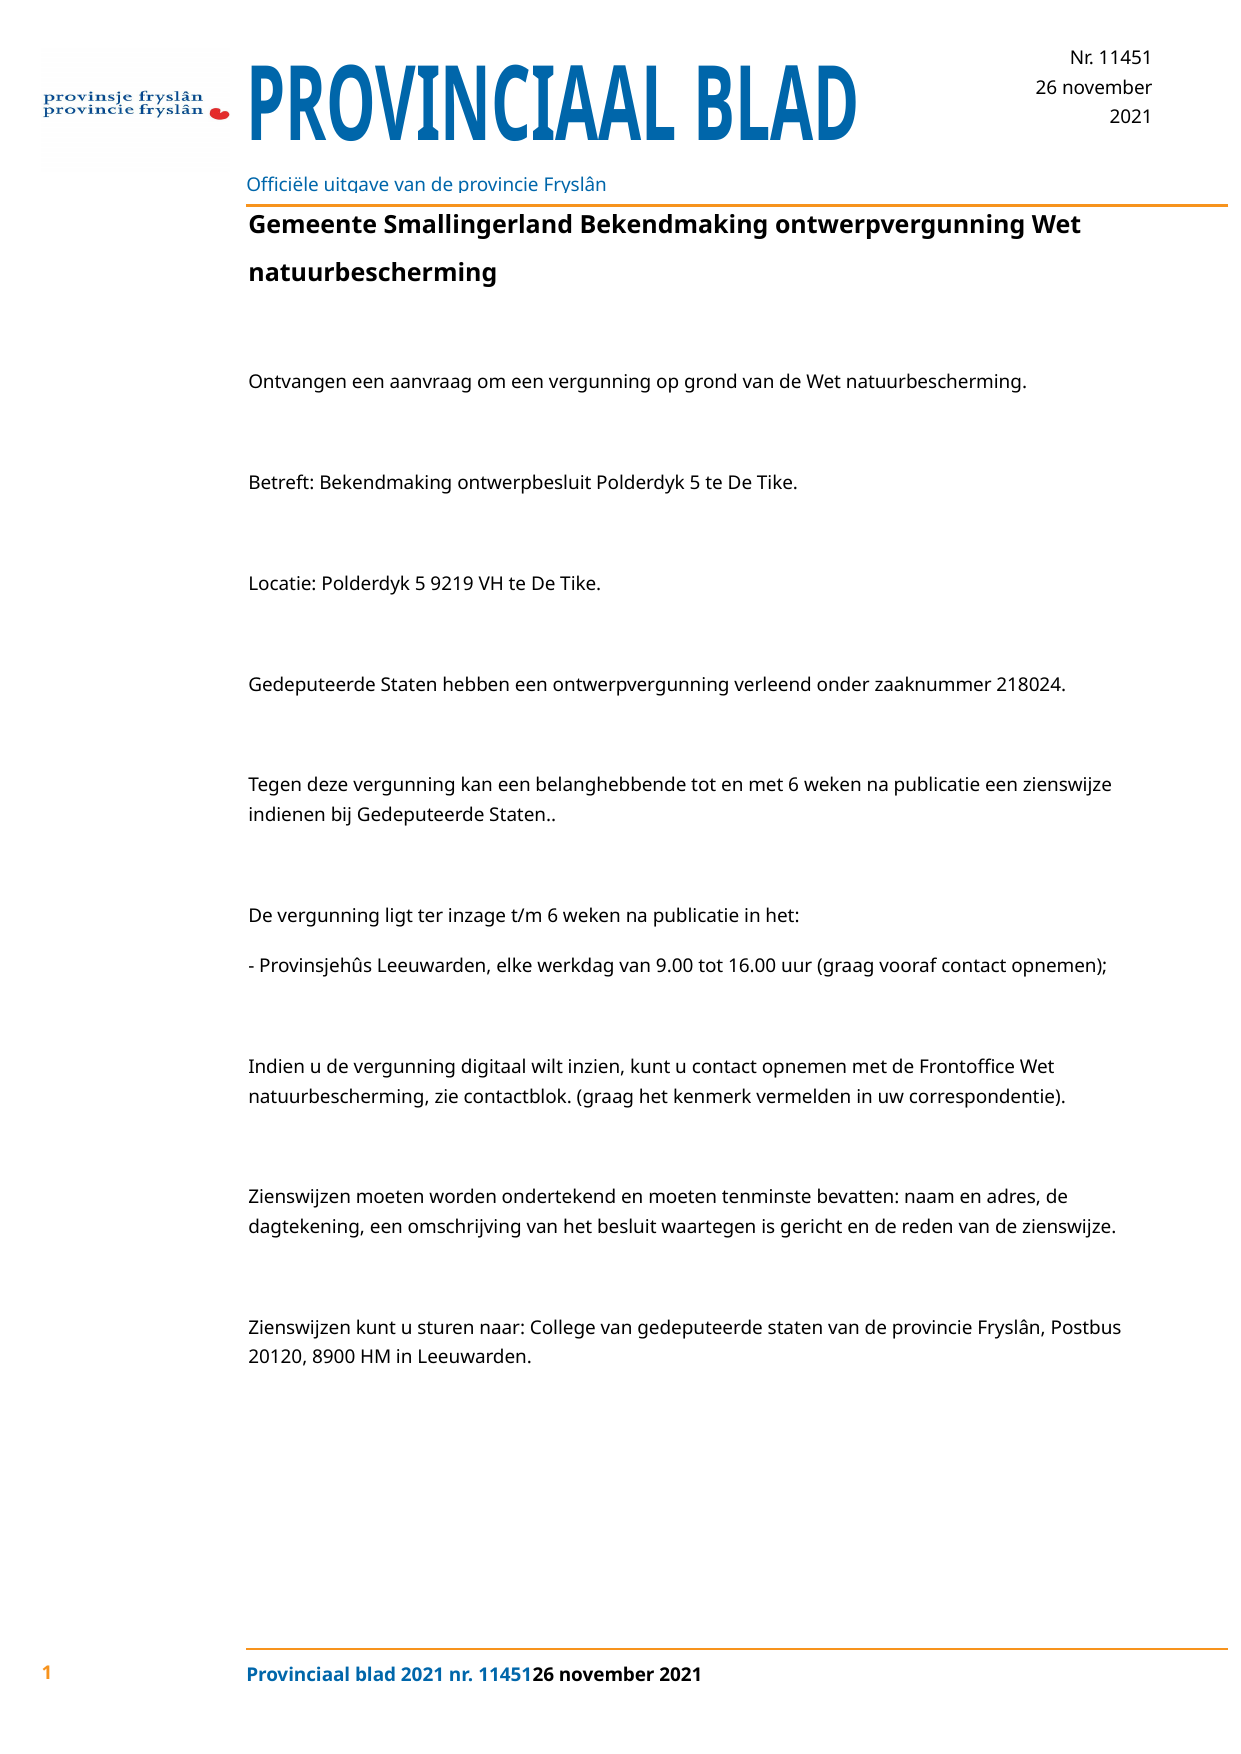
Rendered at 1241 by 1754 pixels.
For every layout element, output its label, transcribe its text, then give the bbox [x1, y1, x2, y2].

text Indien u de vergunning digitaal wilt inzien, kunt u contact opnemen met de Frontoffice Wet natuurbescherming, zie contactblok. (graag het kenmerk vermelden in uw correspondentie). [248, 1053, 1152, 1109]
text Gemeente Smallingerland Bekendmaking ontwerpvergunning Wet natuurbescherming [248, 207, 1152, 288]
text De vergunning ligt ter inzage t/m 6 weken na publicatie in het: [248, 902, 1152, 928]
text Zienswijzen moeten worden ondertekend en moeten tenminste bevatten: naam en adres, de dagtekening, een omschrijving van het besluit waartegen is gericht en de reden van de zienswijze. [248, 1184, 1152, 1239]
text Locatie: Polderdyk 5 9219 VH te De Tike. [248, 570, 1152, 596]
picture [41, 47, 231, 172]
text - Provinsjehûs Leeuwarden, elke werkdag van 9.00 tot 16.00 uur (graag vooraf contact opnemen); [248, 952, 1152, 978]
text Betreft: Bekendmaking ontwerpbesluit Polderdyk 5 te De Tike. [248, 469, 1152, 495]
text Zienswijzen kunt u sturen naar: College van gedeputeerde staten van de provincie Fryslân, Postbus 20120, 8900 HM in Leeuwarden. [248, 1314, 1152, 1369]
text Gedeputeerde Staten hebben een ontwerpvergunning verleend onder zaaknummer 218024. [248, 671, 1152, 697]
text Tegen deze vergunning kan een belanghebbende tot en met 6 weken na publicatie een zienswijze indienen bij Gedeputeerde Staten.. [248, 772, 1152, 827]
text Ontvangen een aanvraag om een vergunning op grond van de Wet natuurbescherming. [248, 368, 1152, 394]
